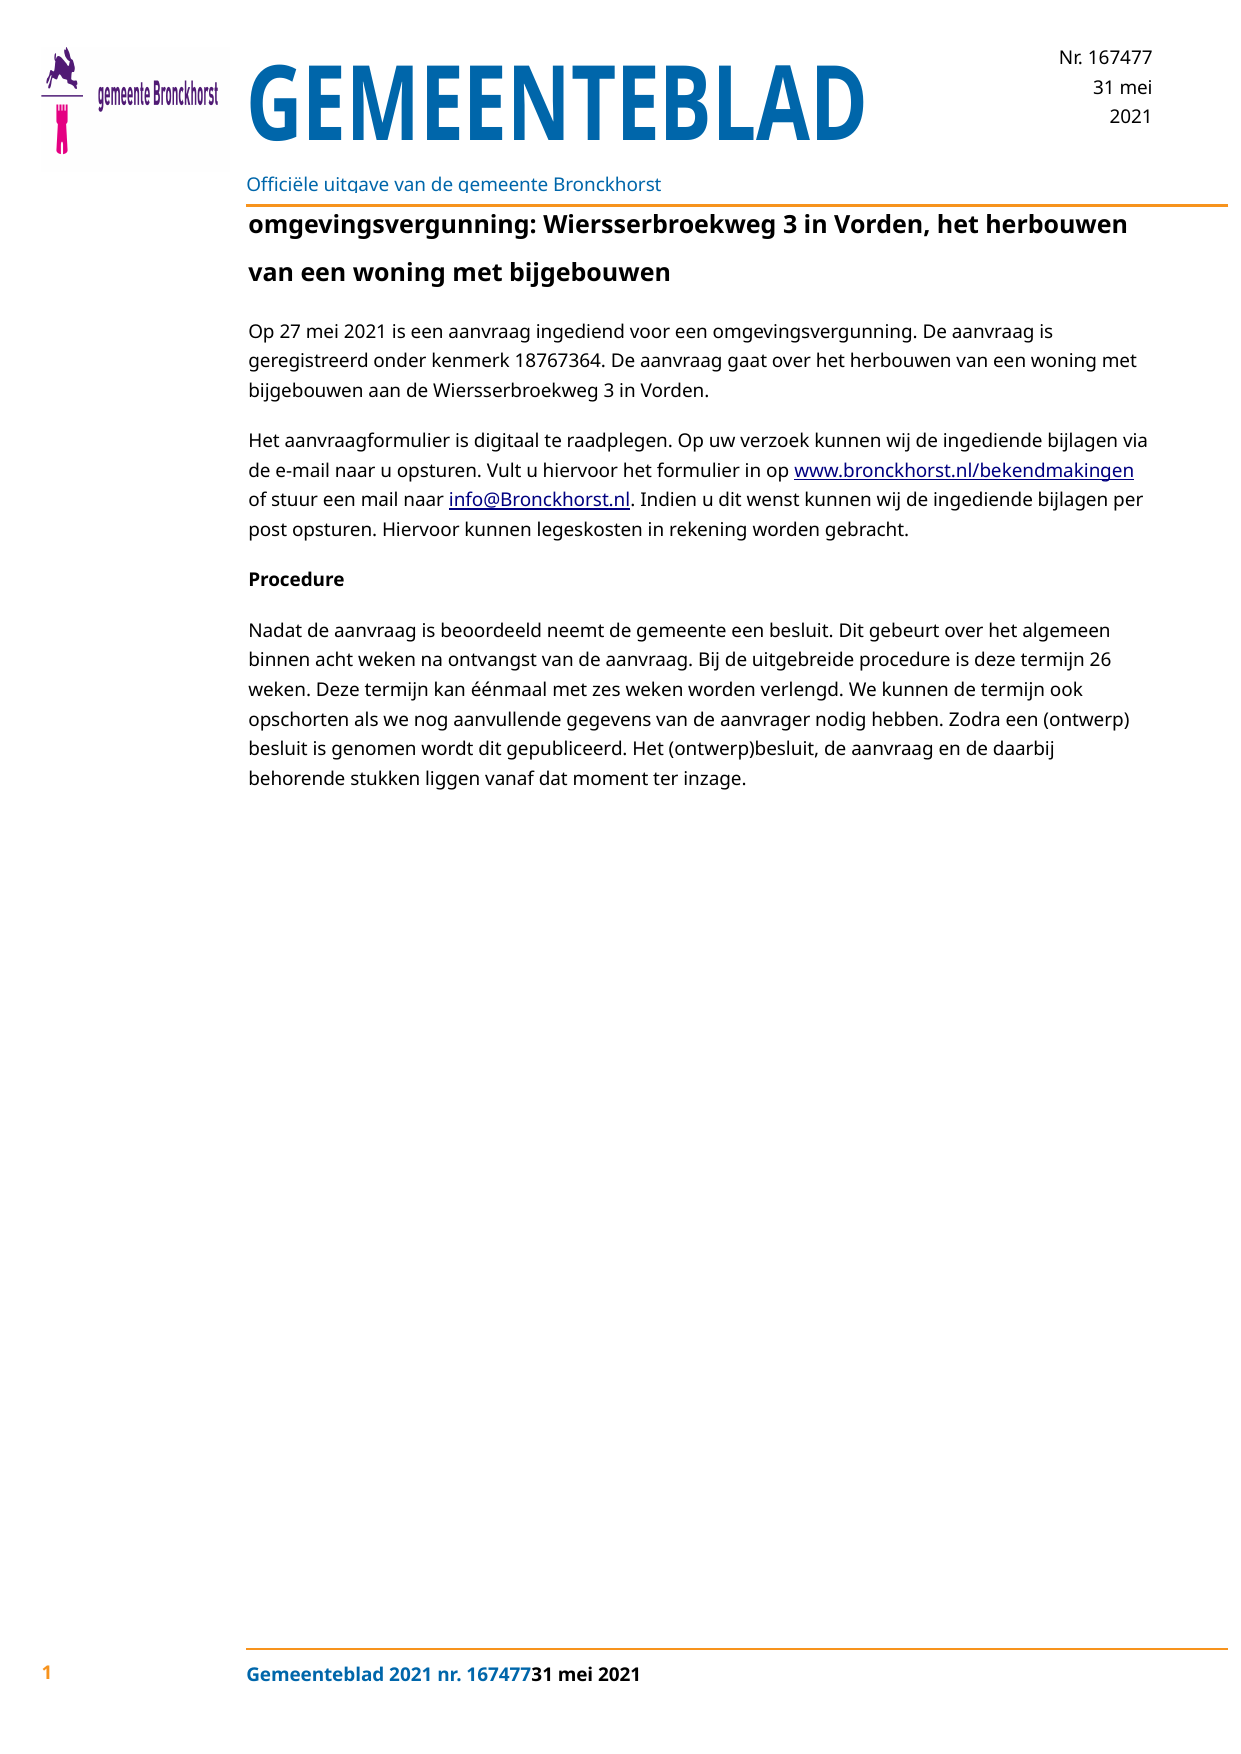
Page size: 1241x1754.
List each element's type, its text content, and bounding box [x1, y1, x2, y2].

text omgevingsvergunning: Wiersserbroekweg 3 in Vorden, het herbouwen van een woning met bijgebouwen [248, 207, 1152, 288]
picture [41, 47, 231, 172]
text Nadat de aanvraag is beoordeeld neemt de gemeente een besluit. Dit gebeurt over het algemeen binnen acht weken na ontvangst van de aanvraag. Bij de uitgebreide procedure is deze termijn 26 weken. Deze termijn kan éénmaal met zes weken worden verlengd. We kunnen de termijn ook opschorten als we nog aanvullende gegevens van de aanvrager nodig hebben. Zodra een (ontwerp) besluit is genomen wordt dit gepubliceerd. Het (ontwerp)besluit, de aanvraag en de daarbij behorende stukken liggen vanaf dat moment ter inzage. [248, 617, 1152, 791]
text Procedure [248, 567, 1152, 592]
text Het aanvraagformulier is digitaal te raadplegen. Op uw verzoek kunnen wij de ingediende bijlagen via de e-mail naar u opsturen. Vult u hiervoor het formulier in op www.bronckhorst.nl/bekendmakingen of stuur een mail naar info@Bronckhorst.nl. Indien u dit wenst kunnen wij de ingediende bijlagen per post opsturen. Hiervoor kunnen legeskosten in rekening worden gebracht. [248, 427, 1152, 542]
text Op 27 mei 2021 is een aanvraag ingediend voor een omgevingsvergunning. De aanvraag is geregistreerd onder kenmerk 18767364. De aanvraag gaat over het herbouwen van een woning met bijgebouwen aan de Wiersserbroekweg 3 in Vorden. [248, 318, 1152, 403]
